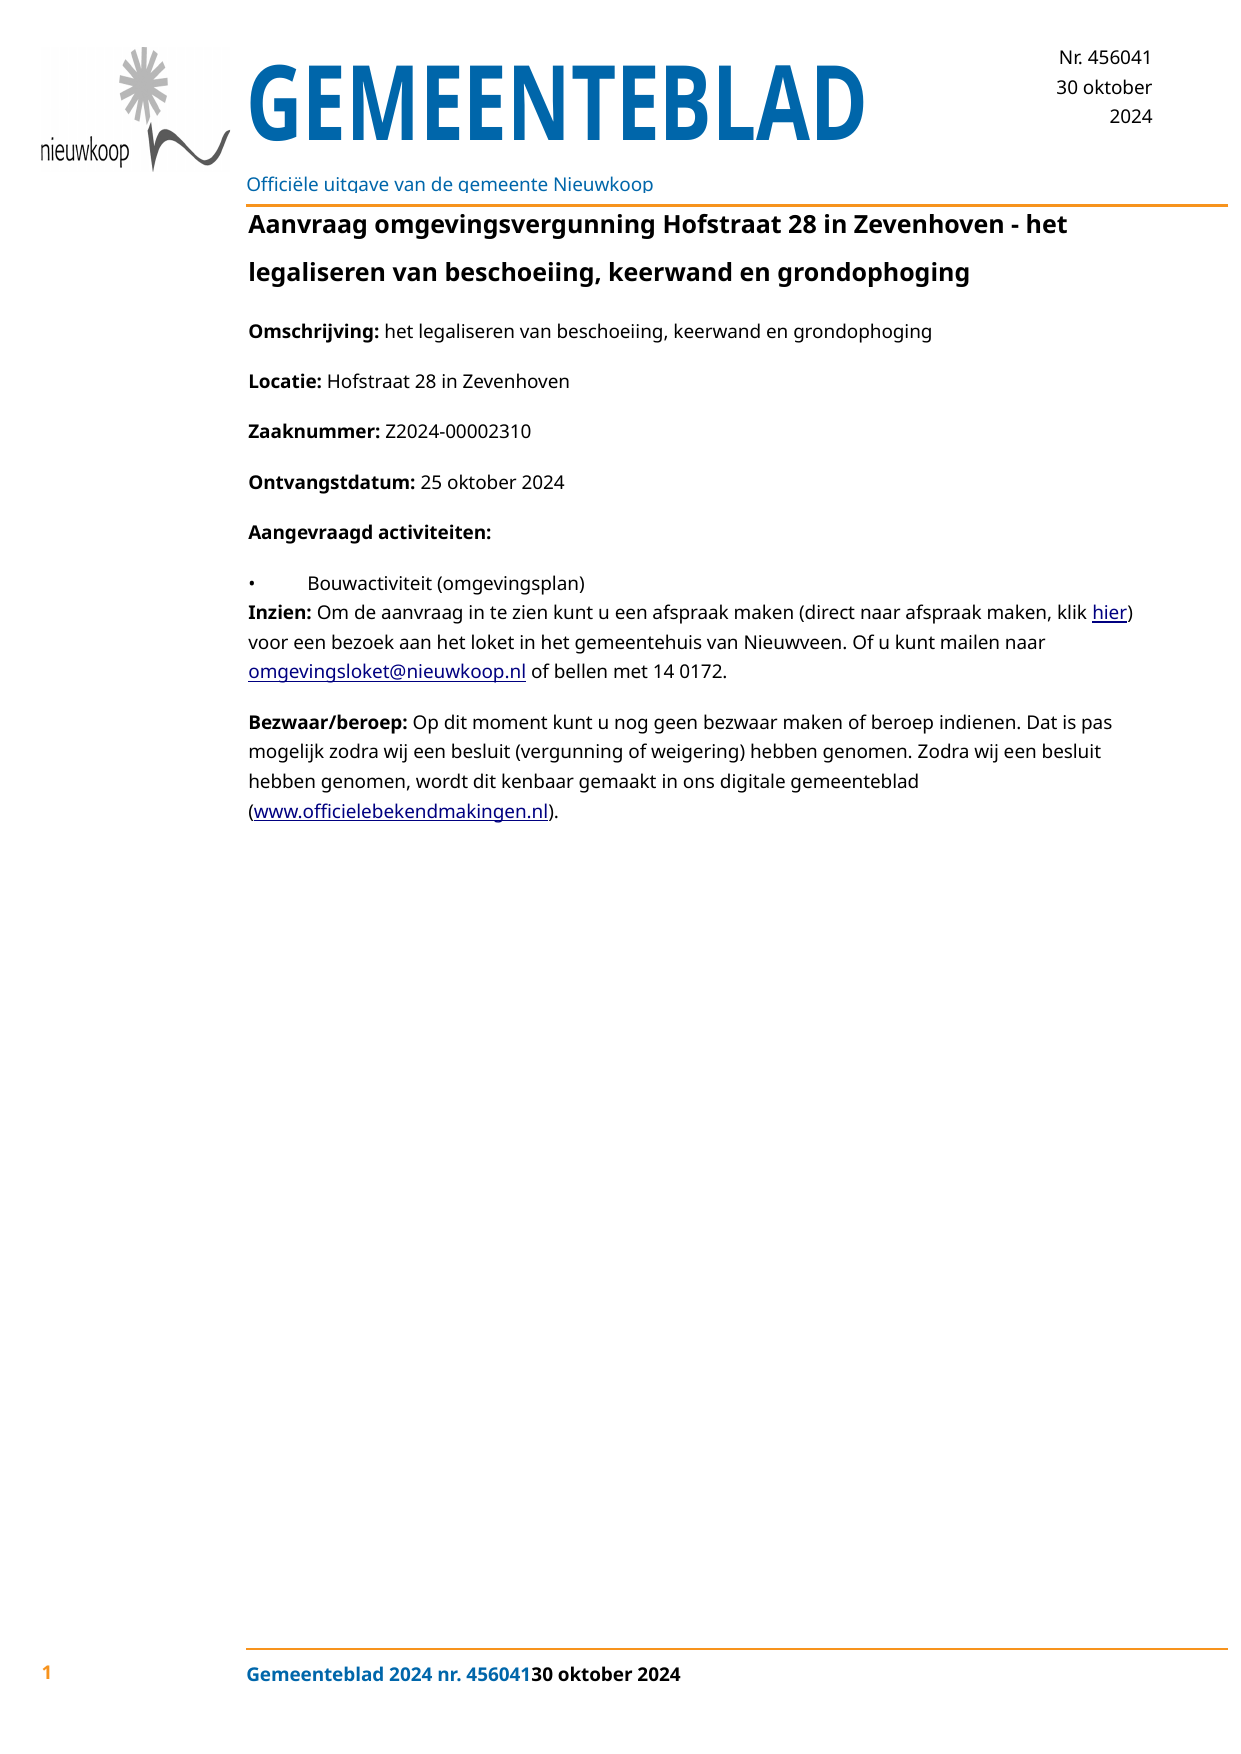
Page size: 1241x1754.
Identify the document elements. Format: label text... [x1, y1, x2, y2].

list Bouwactiviteit (omgevingsplan) [248, 570, 1152, 596]
text Locatie: Hofstraat 28 in Zevenhoven [248, 368, 1152, 394]
text Zaaknummer: Z2024-00002310 [248, 419, 1152, 444]
text Omschrijving: het legaliseren van beschoeiing, keerwand en grondophoging [248, 318, 1152, 344]
text Ontvangstdatum: 25 oktober 2024 [248, 469, 1152, 495]
text Bezwaar/beroep: Op dit moment kunt u nog geen bezwaar maken of beroep indienen. Dat is pas mogelijk zodra wij een besluit (vergunning of weigering) hebben genomen. Zodra wij een besluit hebben genomen, wordt dit kenbaar gemaakt in ons digitale gemeenteblad (www.officielebekendmakingen.nl). [248, 709, 1152, 824]
picture [41, 47, 231, 172]
text Aangevraagd activiteiten: [248, 519, 1152, 545]
text Aanvraag omgevingsvergunning Hofstraat 28 in Zevenhoven - het legaliseren van beschoeiing, keerwand en grondophoging [248, 207, 1152, 288]
text Inzien: Om de aanvraag in te zien kunt u een afspraak maken (direct naar afspraak maken, klik hier) voor een bezoek aan het loket in het gemeentehuis van Nieuwveen. Of u kunt mailen naar omgevingsloket@nieuwkoop.nl of bellen met 14 0172. [248, 599, 1152, 684]
